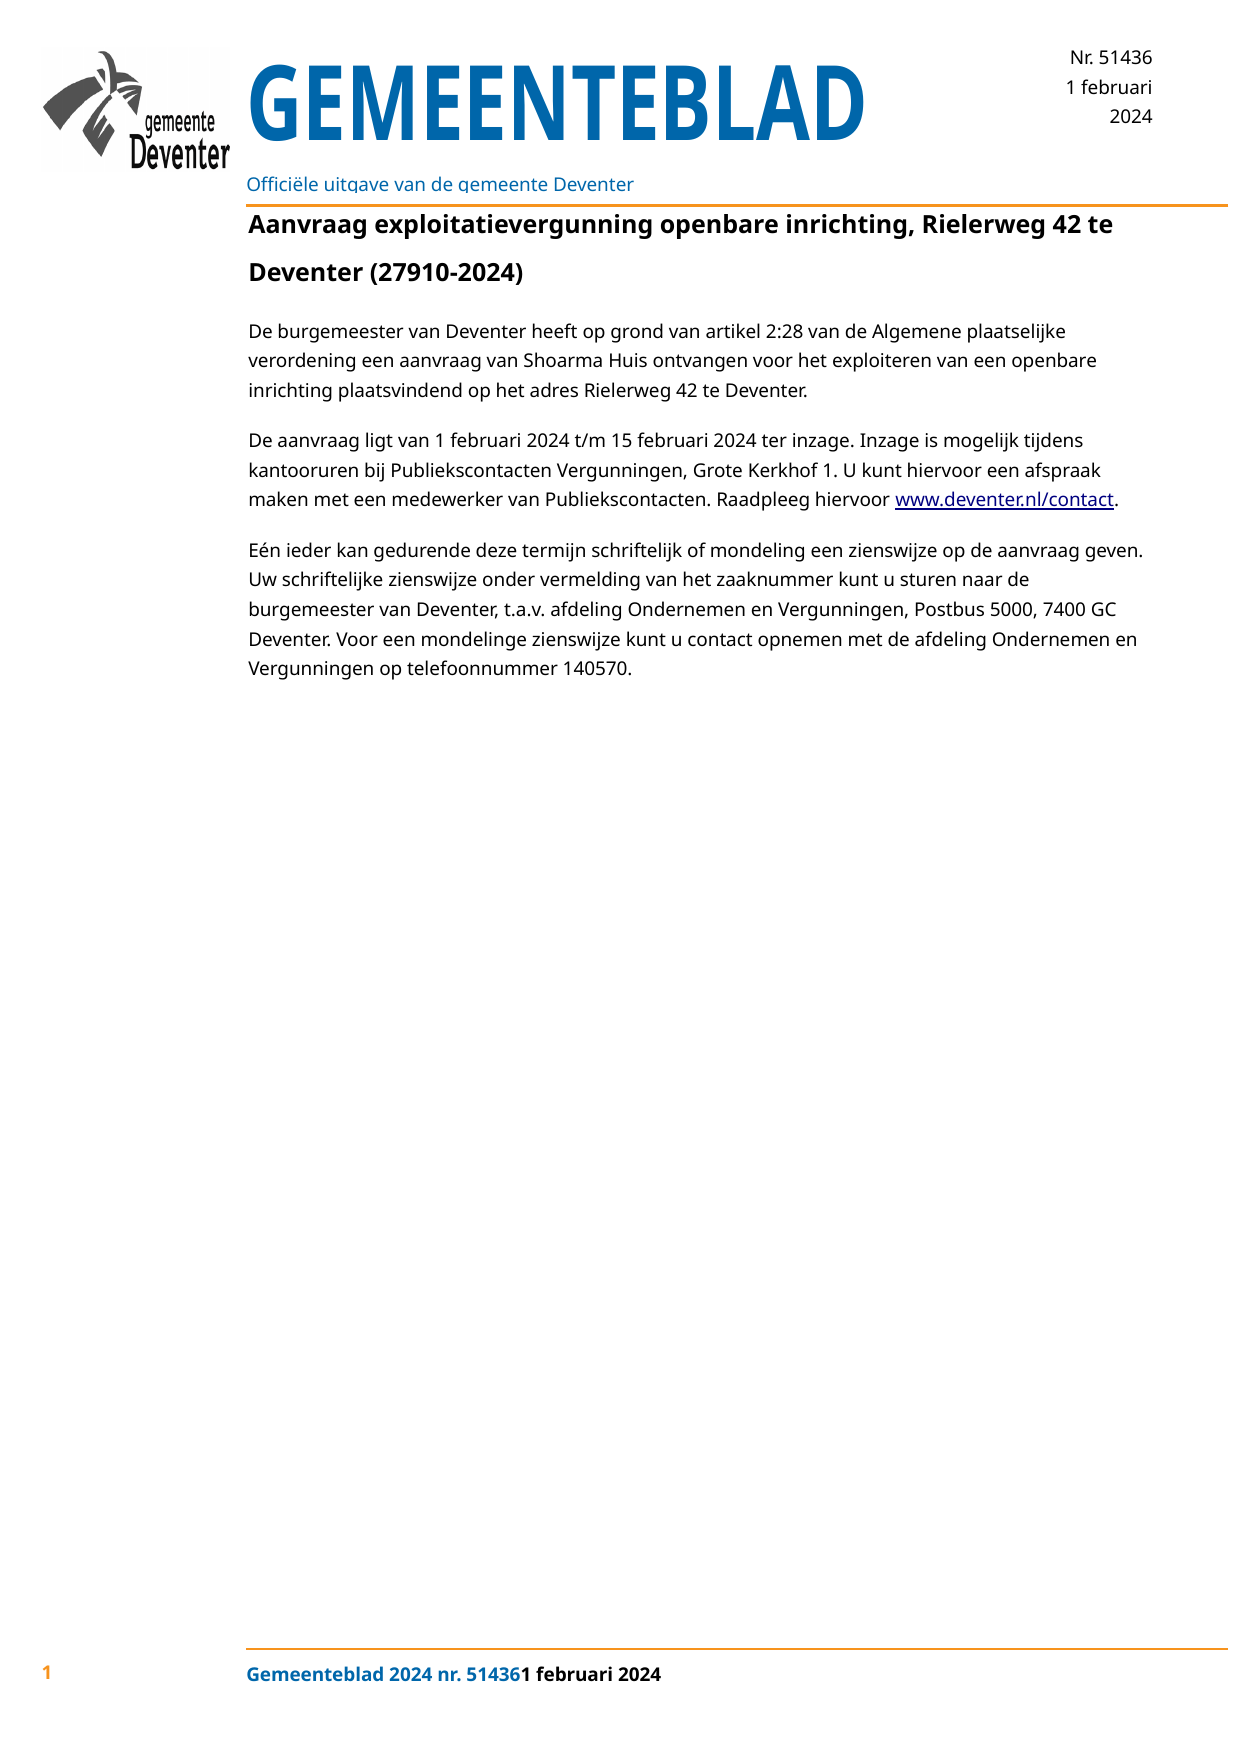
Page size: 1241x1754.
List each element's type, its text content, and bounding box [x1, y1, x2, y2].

text De burgemeester van Deventer heeft op grond van artikel 2:28 van de Algemene plaatselijke verordening een aanvraag van Shoarma Huis ontvangen voor het exploiteren van een openbare inrichting plaatsvindend op het adres Rielerweg 42 te Deventer. [248, 318, 1152, 403]
picture [41, 47, 231, 172]
text Aanvraag exploitatievergunning openbare inrichting, Rielerweg 42 te Deventer (27910-2024) [248, 207, 1152, 288]
text Eén ieder kan gedurende deze termijn schriftelijk of mondeling een zienswijze op de aanvraag geven. Uw schriftelijke zienswijze onder vermelding van het zaaknummer kunt u sturen naar de burgemeester van Deventer, t.a.v. afdeling Ondernemen en Vergunningen, Postbus 5000, 7400 GC Deventer. Voor een mondelinge zienswijze kunt u contact opnemen met de afdeling Ondernemen en Vergunningen op telefoonnummer 140570. [248, 537, 1152, 681]
text De aanvraag ligt van 1 februari 2024 t/m 15 februari 2024 ter inzage. Inzage is mogelijk tijdens kantooruren bij Publiekscontacten Vergunningen, Grote Kerkhof 1. U kunt hiervoor een afspraak maken met een medewerker van Publiekscontacten. Raadpleeg hiervoor www.deventer.nl/contact. [248, 427, 1152, 512]
